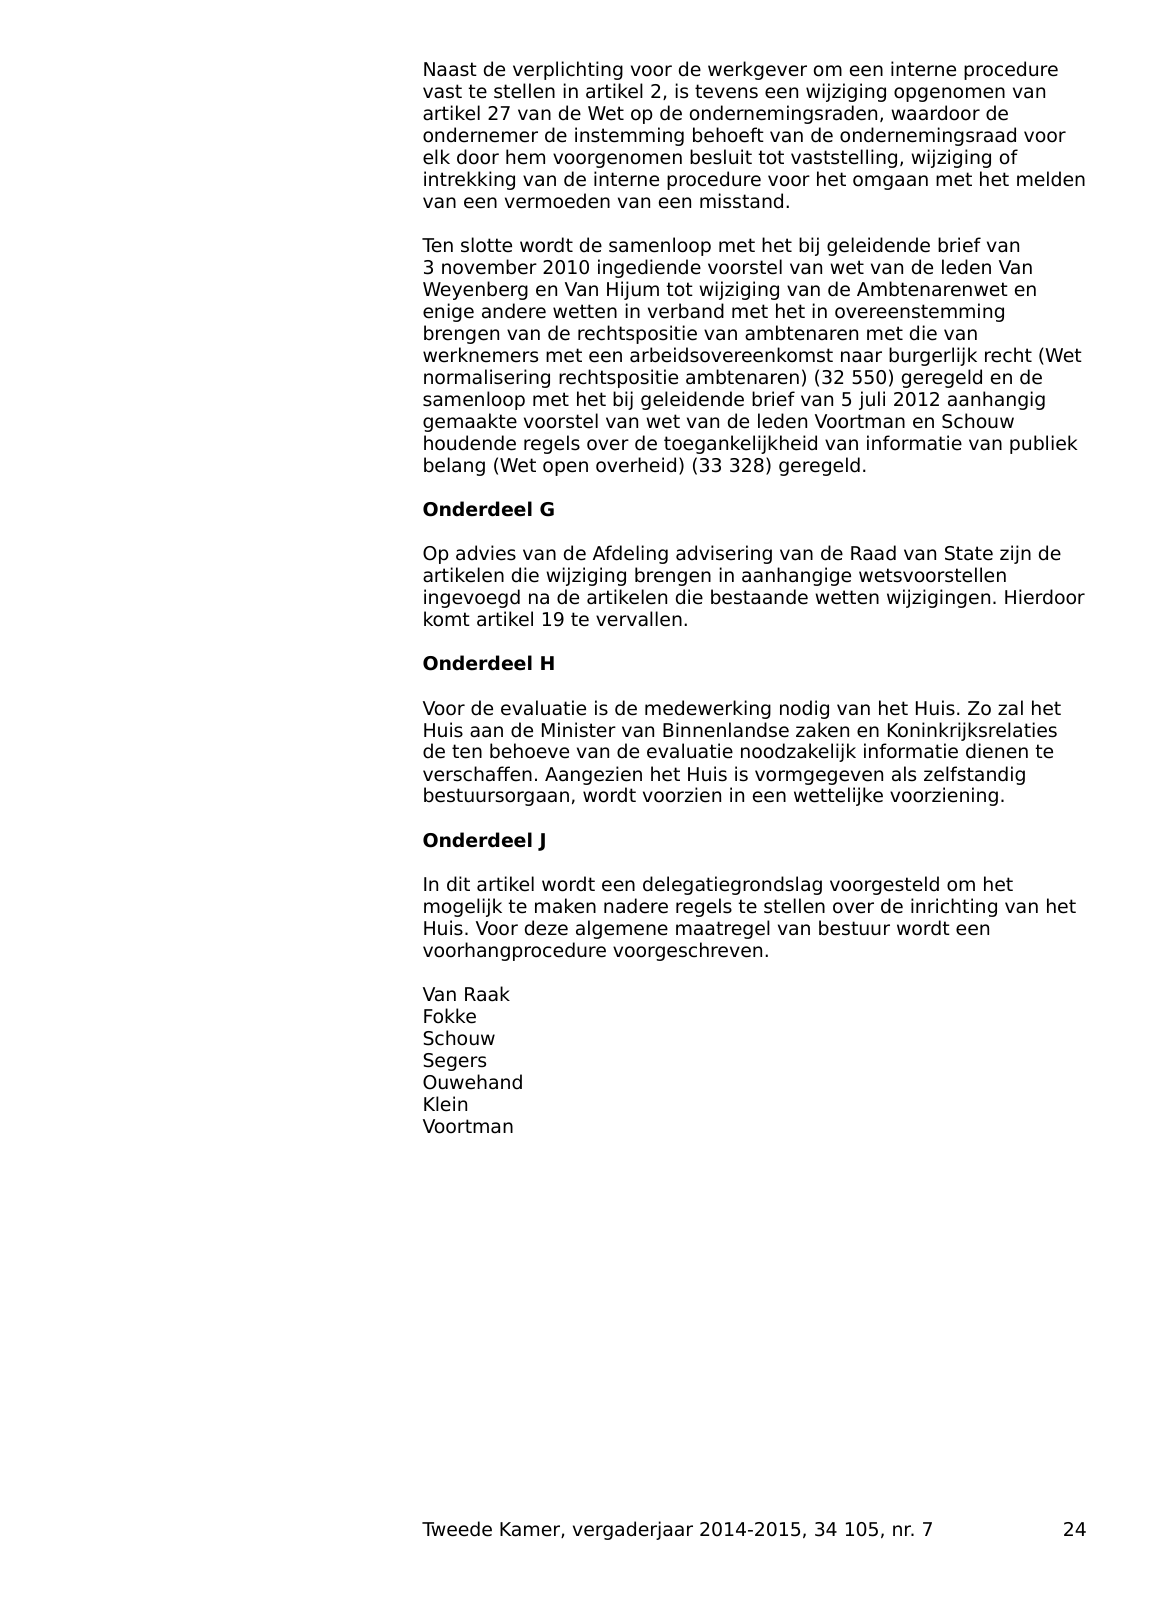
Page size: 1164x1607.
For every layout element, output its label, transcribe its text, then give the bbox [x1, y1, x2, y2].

subtitle Onderdeel G [422, 499, 1087, 521]
text Klein [422, 1094, 1087, 1116]
text In dit artikel wordt een delegatiegrondslag voorgesteld om het mogelijk te maken nadere regels te stellen over de inrichting van het Huis. Voor deze algemene maatregel van bestuur wordt een voorhangprocedure voorgeschreven. [422, 874, 1087, 962]
subtitle Onderdeel J [422, 829, 1087, 852]
text Fokke [422, 1006, 1087, 1028]
text Naast de verplichting voor de werkgever om een interne procedure vast te stellen in artikel 2, is tevens een wijziging opgenomen van artikel 27 van de Wet op de ondernemingsraden, waardoor de ondernemer de instemming behoeft van de ondernemingsraad voor elk door hem voorgenomen besluit tot vaststelling, wijziging of intrekking van de interne procedure voor het omgaan met het melden van een vermoeden van een misstand. [422, 59, 1087, 213]
text Schouw [422, 1028, 1087, 1050]
text Ouwehand [422, 1072, 1087, 1094]
text Voor de evaluatie is de medewerking nodig van het Huis. Zo zal het Huis aan de Minister van Binnenlandse zaken en Koninkrijksrelaties de ten behoeve van de evaluatie noodzakelijk informatie dienen te verschaffen. Aangezien het Huis is vormgegeven als zelfstandig bestuursorgaan, wordt voorzien in een wettelijke voorziening. [422, 697, 1087, 807]
subtitle Onderdeel H [422, 653, 1087, 675]
text Segers [422, 1050, 1087, 1072]
text Voortman [422, 1116, 1087, 1138]
text Op advies van de Afdeling advisering van de Raad van State zijn de artikelen die wijziging brengen in aanhangige wetsvoorstellen ingevoegd na de artikelen die bestaande wetten wijzigingen. Hierdoor komt artikel 19 te vervallen. [422, 543, 1087, 631]
text Van Raak [422, 984, 1087, 1006]
text Ten slotte wordt de samenloop met het bij geleidende brief van 3 november 2010 ingediende voorstel van wet van de leden Van Weyenberg en Van Hijum tot wijziging van de Ambtenarenwet en enige andere wetten in verband met het in overeenstemming brengen van de rechtspositie van ambtenaren met die van werknemers met een arbeidsovereenkomst naar burgerlijk recht (Wet normalisering rechtspositie ambtenaren) (32 550) geregeld en de samenloop met het bij geleidende brief van 5 juli 2012 aanhangig gemaakte voorstel van wet van de leden Voortman en Schouw houdende regels over de toegankelijkheid van informatie van publiek belang (Wet open overheid) (33 328) geregeld. [422, 235, 1087, 477]
